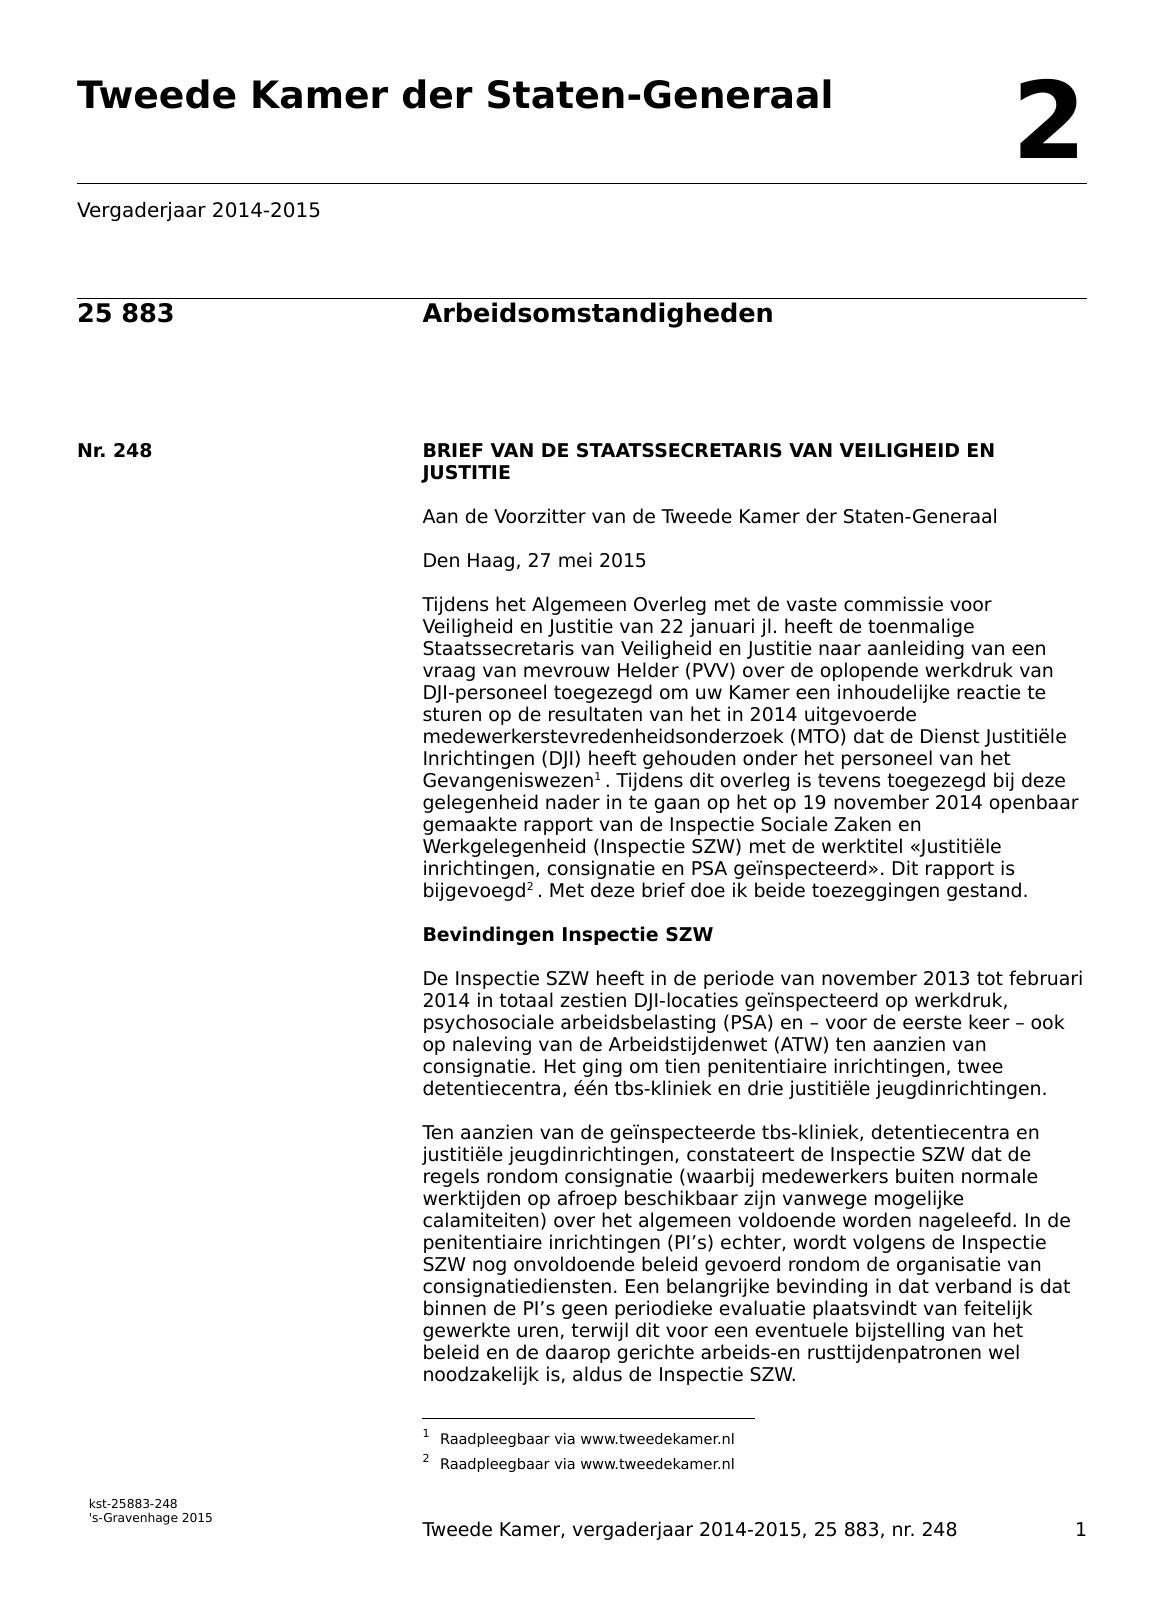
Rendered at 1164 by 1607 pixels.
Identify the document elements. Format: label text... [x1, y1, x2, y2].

table_header 2 [886, 59, 1087, 183]
table_cell Vergaderjaar 2014-2015 [77, 184, 1087, 298]
subtitle 25 883 Arbeidsomstandigheden [77, 299, 1087, 329]
subtitle Nr. 248 BRIEF VAN DE STAATSSECRETARIS VAN VEILIGHEID EN JUSTITIE [77, 440, 1087, 484]
text Raadpleegbaar via www.tweedekamer.nl [422, 1427, 1087, 1449]
text Raadpleegbaar via www.tweedekamer.nl [422, 1452, 1087, 1474]
text De Inspectie SZW heeft in de periode van november 2013 tot februari 2014 in totaal zestien DJI-locaties geïnspecteerd op werkdruk, psychosociale arbeidsbelasting (PSA) en – voor de eerste keer – ook op naleving van de Arbeidstijdenwet (ATW) ten aanzien van consignatie. Het ging om tien penitentiaire inrichtingen, twee detentiecentra, één tbs-kliniek en drie justitiële jeugdinrichtingen. [422, 968, 1087, 1100]
table_header Tweede Kamer der Staten-Generaal [77, 59, 886, 183]
text kst-25883-248 [88, 1497, 323, 1511]
text Ten aanzien van de geïnspecteerde tbs-kliniek, detentiecentra en justitiële jeugdinrichtingen, constateert de Inspectie SZW dat de regels rondom consignatie (waarbij medewerkers buiten normale werktijden op afroep beschikbaar zijn vanwege mogelijke calamiteiten) over het algemeen voldoende worden nageleefd. In de penitentiaire inrichtingen (PI’s) echter, wordt volgens de Inspectie SZW nog onvoldoende beleid gevoerd rondom de organisatie van consignatiediensten. Een belangrijke bevinding in dat verband is dat binnen de PI’s geen periodieke evaluatie plaatsvindt van feitelijk gewerkte uren, terwijl dit voor een eventuele bijstelling van het beleid en de daarop gerichte arbeids-en rusttijdenpatronen wel noodzakelijk is, aldus de Inspectie SZW. [422, 1122, 1087, 1386]
text Tijdens het Algemeen Overleg met de vaste commissie voor Veiligheid en Justitie van 22 januari jl. heeft de toenmalige Staatssecretaris van Veiligheid en Justitie naar aanleiding van een vraag van mevrouw Helder (PVV) over de oplopende werkdruk van DJI-personeel toegezegd om uw Kamer een inhoudelijke reactie te sturen op de resultaten van het in 2014 uitgevoerde medewerkerstevredenheidsonderzoek (MTO) dat de Dienst Justitiële Inrichtingen (DJI) heeft gehouden onder het personeel van het Gevangeniswezen. Tijdens dit overleg is tevens toegezegd bij deze gelegenheid nader in te gaan op het op 19 november 2014 openbaar gemaakte rapport van de Inspectie Sociale Zaken en Werkgelegenheid (Inspectie SZW) met de werktitel «Justitiële inrichtingen, consignatie en PSA geïnspecteerd». Dit rapport is bijgevoegd. Met deze brief doe ik beide toezeggingen gestand. [422, 594, 1087, 902]
text 's-Gravenhage 2015 [88, 1511, 323, 1525]
text Den Haag, 27 mei 2015 [422, 550, 1087, 572]
subtitle Bevindingen Inspectie SZW [422, 924, 1087, 946]
text Aan de Voorzitter van de Tweede Kamer der Staten-Generaal [422, 506, 1087, 528]
